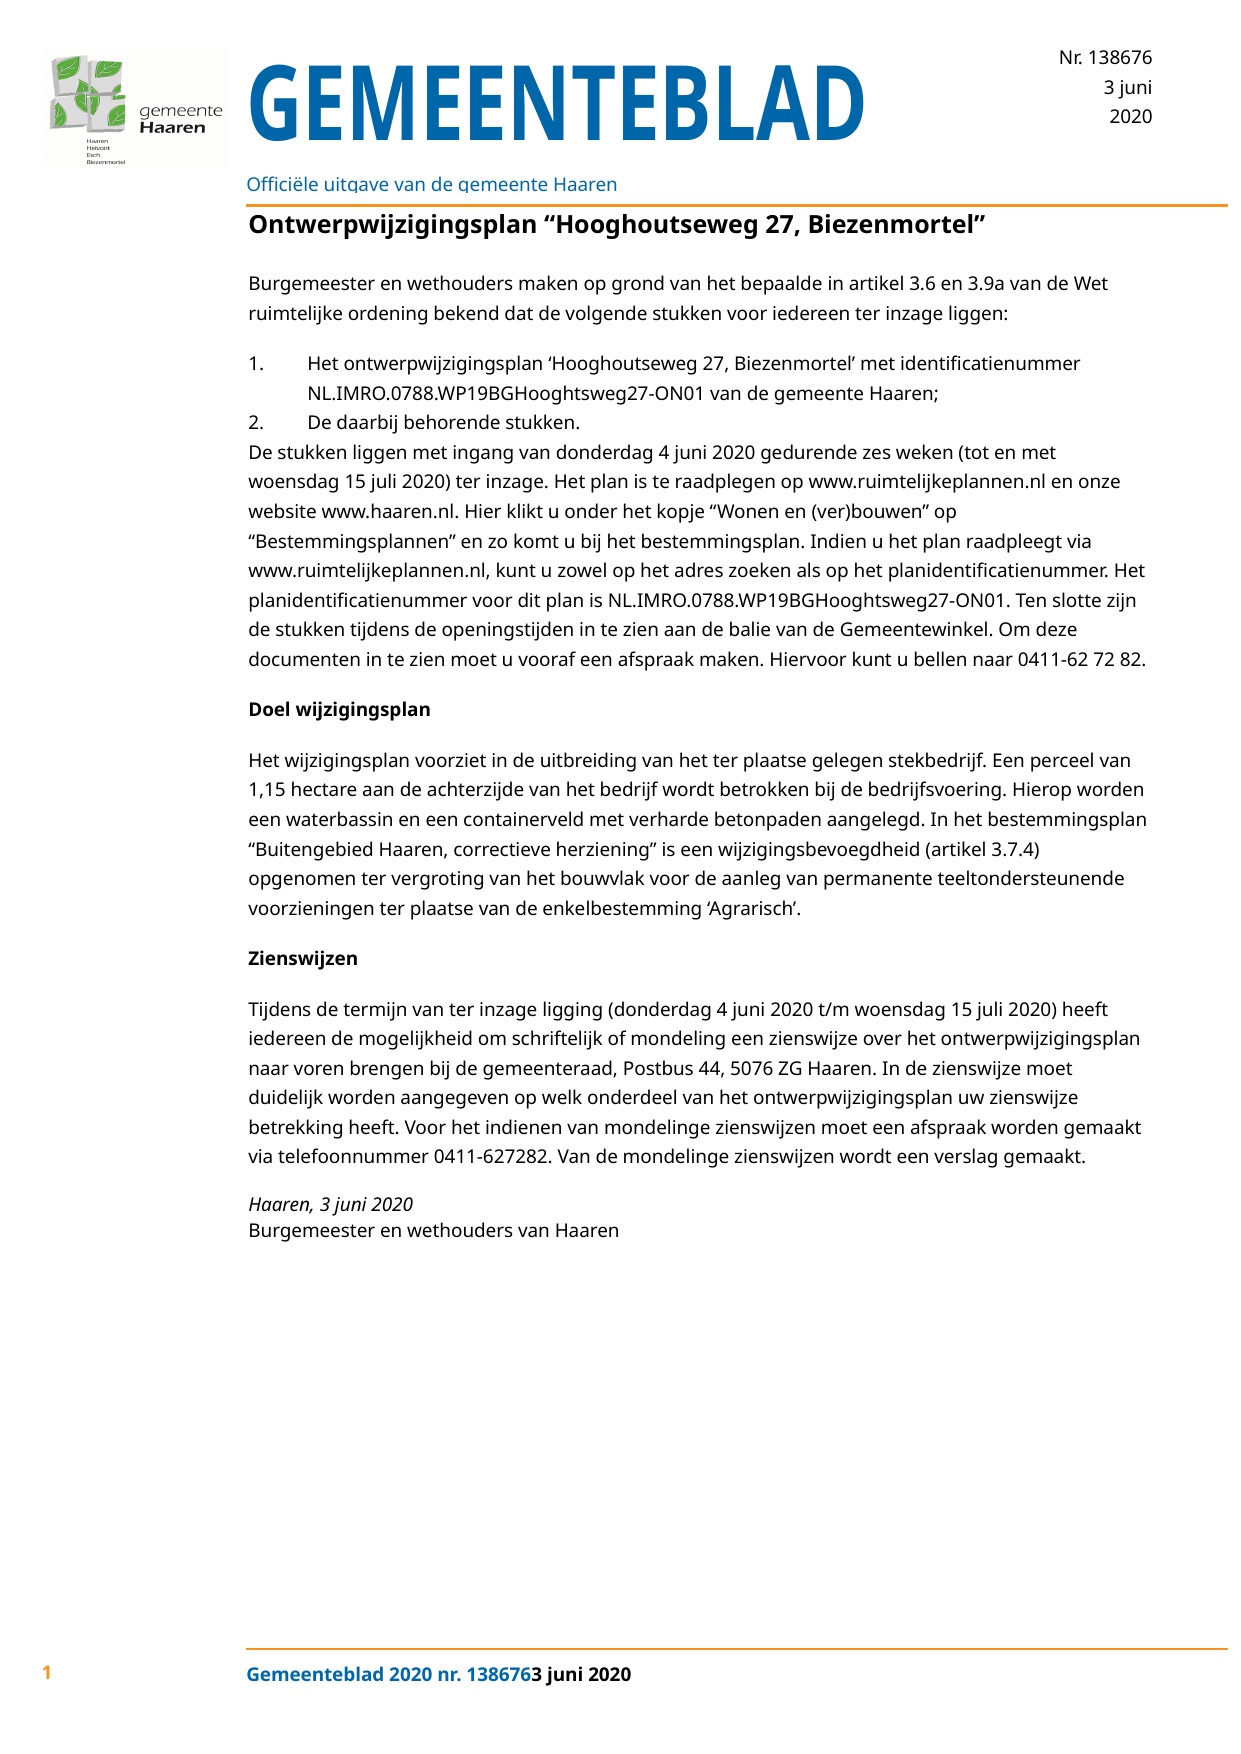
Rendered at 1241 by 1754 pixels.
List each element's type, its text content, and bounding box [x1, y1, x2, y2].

text Haaren, 3 juni 2020 [248, 1191, 1152, 1217]
text Zienswijzen [248, 945, 1152, 971]
list De daarbij behorende stukken. [248, 409, 1152, 435]
list Het ontwerpwijzigingsplan ‘Hooghoutseweg 27, Biezenmortel’ met identificatienummer NL.IMRO.0788.WP19BGHooghtsweg27-ON01 van de gemeente Haaren; [248, 350, 1152, 406]
text Doel wijzigingsplan [248, 697, 1152, 722]
text Het wijzigingsplan voorziet in de uitbreiding van het ter plaatse gelegen stekbedrijf. Een perceel van 1,15 hectare aan de achterzijde van het bedrijf wordt betrokken bij de bedrijfsvoering. Hierop worden een waterbassin en een containerveld met verharde betonpaden aangelegd. In het bestemmingsplan “Buitengebied Haaren, correctieve herziening” is een wijzigingsbevoegdheid (artikel 3.7.4) opgenomen ter vergroting van het bouwvlak voor de aanleg van permanente teeltondersteunende voorzieningen ter plaatse van de enkelbestemming ‘Agrarisch’. [248, 747, 1152, 921]
text Burgemeester en wethouders van Haaren [248, 1217, 1152, 1243]
text De stukken liggen met ingang van donderdag 4 juni 2020 gedurende zes weken (tot en met woensdag 15 juli 2020) ter inzage. Het plan is te raadplegen op www.ruimtelijkeplannen.nl en onze website www.haaren.nl. Hier klikt u onder het kopje “Wonen en (ver)bouwen” op “Bestemmingsplannen” en zo komt u bij het bestemmingsplan. Indien u het plan raadpleegt via www.ruimtelijkeplannen.nl, kunt u zowel op het adres zoeken als op het planidentificatienummer. Het planidentificatienummer voor dit plan is NL.IMRO.0788.WP19BGHooghtsweg27-ON01. Ten slotte zijn de stukken tijdens de openingstijden in te zien aan de balie van de Gemeentewinkel. Om deze documenten in te zien moet u vooraf een afspraak maken. Hiervoor kunt u bellen naar 0411-62 72 82. [248, 439, 1152, 672]
text Ontwerpwijzigingsplan “Hooghoutseweg 27, Biezenmortel” [248, 207, 1152, 241]
picture [41, 47, 231, 172]
text Tijdens de termijn van ter inzage ligging (donderdag 4 juni 2020 t/m woensdag 15 juli 2020) heeft iedereen de mogelijkheid om schriftelijk of mondeling een zienswijze over het ontwerpwijzigingsplan naar voren brengen bij de gemeenteraad, Postbus 44, 5076 ZG Haaren. In de zienswijze moet duidelijk worden aangegeven op welk onderdeel van het ontwerpwijzigingsplan uw zienswijze betrekking heeft. Voor het indienen van mondelinge zienswijzen moet een afspraak worden gemaakt via telefoonnummer 0411-627282. Van de mondelinge zienswijzen wordt een verslag gemaakt. [248, 996, 1152, 1169]
text Burgemeester en wethouders maken op grond van het bepaalde in artikel 3.6 en 3.9a van de Wet ruimtelijke ordening bekend dat de volgende stukken voor iedereen ter inzage liggen: [248, 270, 1152, 326]
